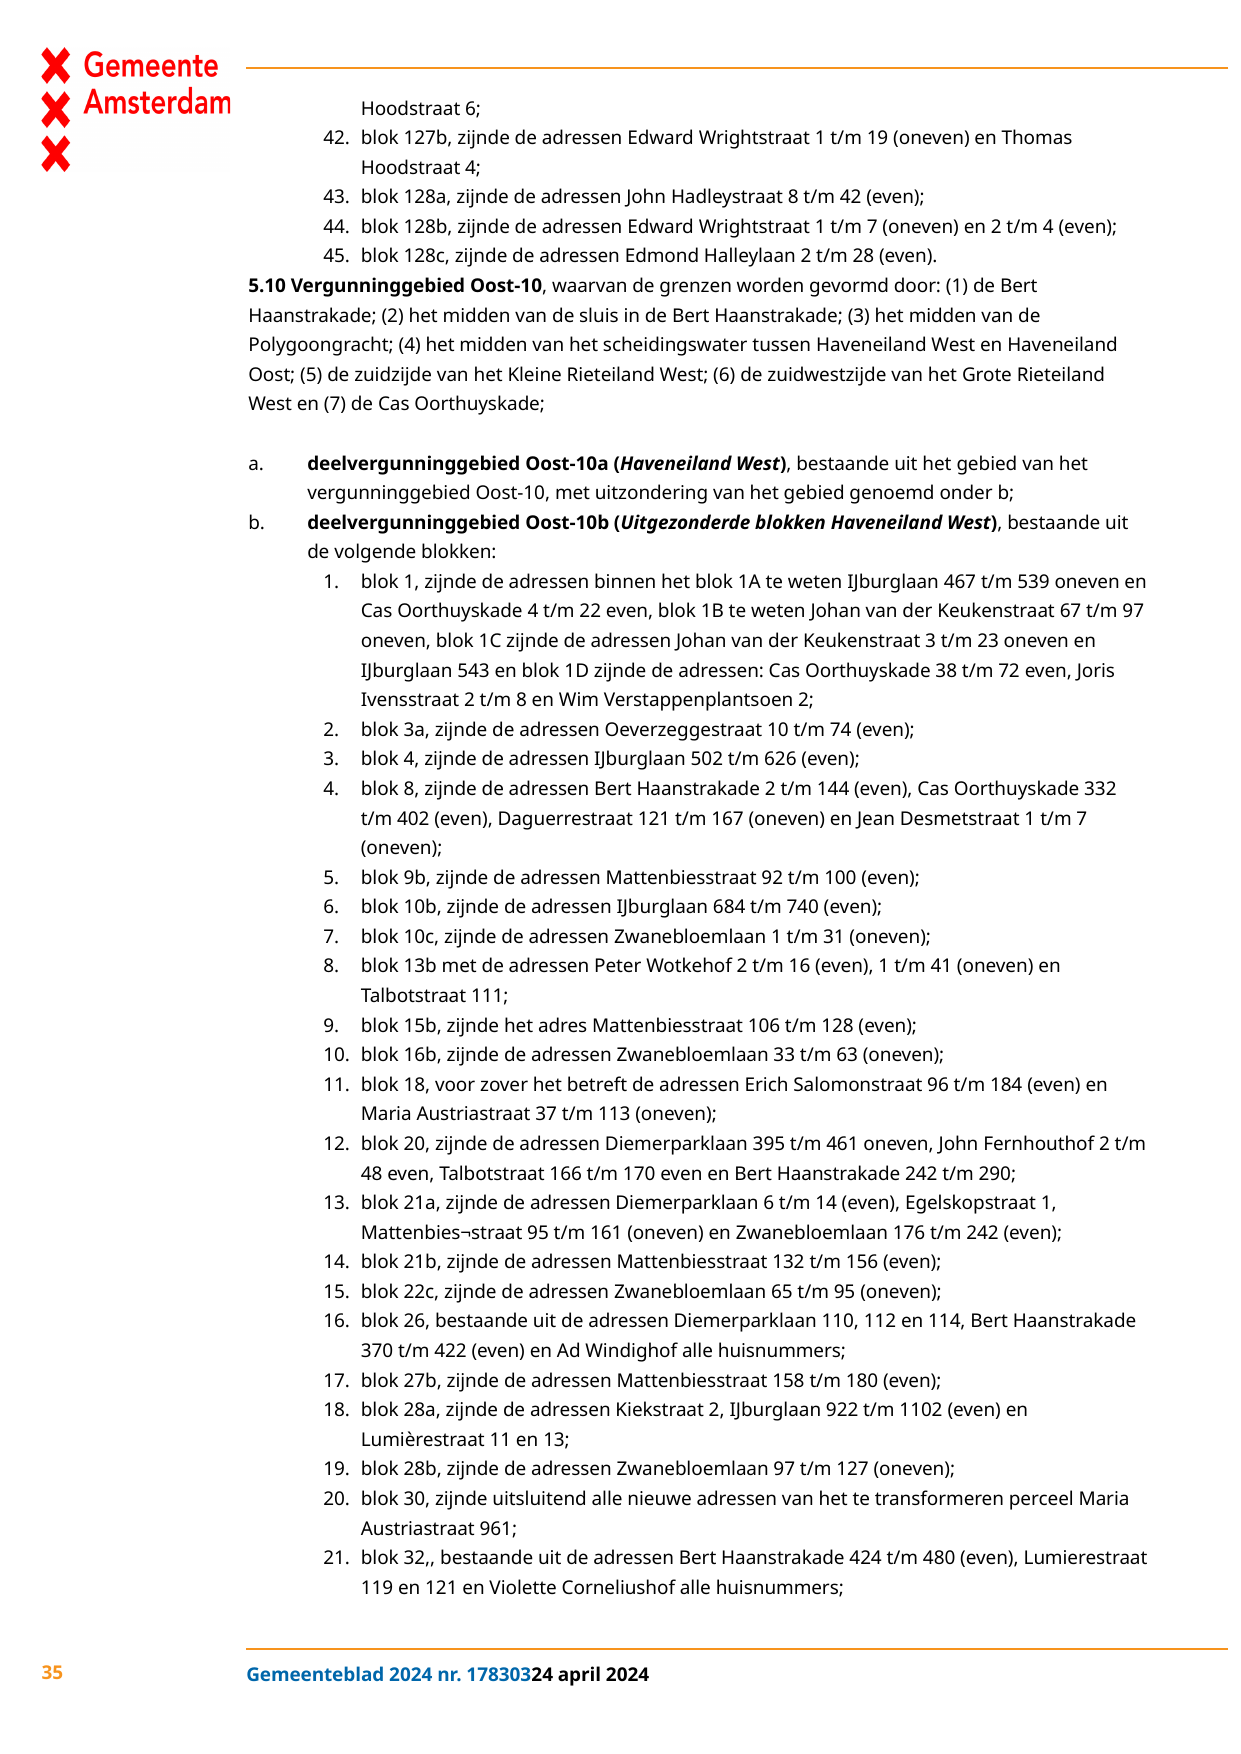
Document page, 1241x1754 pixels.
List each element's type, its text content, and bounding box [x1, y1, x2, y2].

list blok 128a, zijnde de adressen John Hadleystraat 8 t/m 42 (even); [323, 183, 1152, 209]
list deelvergunninggebied Oost-10b (Uitgezonderde blokken Haveneiland West), bestaande uit de volgende blokken: [248, 509, 1152, 564]
list blok 28a, zijnde de adressen Kiekstraat 2, IJburglaan 922 t/m 1102 (even) en Lumièrestraat 11 en 13; [323, 1396, 1152, 1452]
list blok 27b, zijnde de adressen Mattenbiesstraat 158 t/m 180 (even); [323, 1367, 1152, 1393]
list blok 22c, zijnde de adressen Zwanebloemlaan 65 t/m 95 (oneven); [323, 1278, 1152, 1304]
list Hoodstraat 6; [323, 95, 1152, 121]
list blok 21b, zijnde de adressen Mattenbiesstraat 132 t/m 156 (even); [323, 1248, 1152, 1274]
list blok 4, zijnde de adressen IJburglaan 502 t/m 626 (even); [323, 746, 1152, 771]
list blok 15b, zijnde het adres Mattenbiesstraat 106 t/m 128 (even); [323, 1012, 1152, 1038]
list blok 3a, zijnde de adressen Oeverzeggestraat 10 t/m 74 (even); [323, 716, 1152, 742]
text 5.10 Vergunninggebied Oost-10, waarvan de grenzen worden gevormd door: (1) de Bert Haanstrakade; (2) het midden van de sluis in de Bert Haanstrakade; (3) het midden van de Polygoongracht; (4) het midden van het scheidingswater tussen Haveneiland West en Haveneiland Oost; (5) de zuidzijde van het Kleine Rieteiland West; (6) de zuidwestzijde van het Grote Rieteiland West en (7) de Cas Oorthuyskade; [248, 272, 1152, 416]
list blok 32,, bestaande uit de adressen Bert Haanstrakade 424 t/m 480 (even), Lumierestraat 119 en 121 en Violette Corneliushof alle huisnummers; [323, 1544, 1152, 1600]
list blok 9b, zijnde de adressen Mattenbiesstraat 92 t/m 100 (even); [323, 864, 1152, 890]
list deelvergunninggebied Oost-10a (Haveneiland West), bestaande uit het gebied van het vergunninggebied Oost-10, met uitzondering van het gebied genoemd onder b; [248, 450, 1152, 505]
list blok 10b, zijnde de adressen IJburglaan 684 t/m 740 (even); [323, 893, 1152, 919]
list blok 26, bestaande uit de adressen Diemerparklaan 110, 112 en 114, Bert Haanstrakade 370 t/m 422 (even) en Ad Windighof alle huisnummers; [323, 1308, 1152, 1363]
list blok 8, zijnde de adressen Bert Haanstrakade 2 t/m 144 (even), Cas Oorthuyskade 332 t/m 402 (even), Daguerrestraat 121 t/m 167 (oneven) en Jean Desmetstraat 1 t/m 7 (oneven); [323, 775, 1152, 860]
list blok 128c, zijnde de adressen Edmond Halleylaan 2 t/m 28 (even). [323, 243, 1152, 268]
list blok 10c, zijnde de adressen Zwanebloemlaan 1 t/m 31 (oneven); [323, 923, 1152, 949]
list blok 16b, zijnde de adressen Zwanebloemlaan 33 t/m 63 (oneven); [323, 1041, 1152, 1067]
list blok 1, zijnde de adressen binnen het blok 1A te weten IJburglaan 467 t/m 539 oneven en Cas Oorthuyskade 4 t/m 22 even, blok 1B te weten Johan van der Keukenstraat 67 t/m 97 oneven, blok 1C zijnde de adressen Johan van der Keukenstraat 3 t/m 23 oneven en IJburglaan 543 en blok 1D zijnde de adressen: Cas Oorthuyskade 38 t/m 72 even, Joris Ivensstraat 2 t/m 8 en Wim Verstappenplantsoen 2; [323, 568, 1152, 712]
list blok 21a, zijnde de adressen Diemerparklaan 6 t/m 14 (even), Egelskopstraat 1, Mattenbies¬straat 95 t/m 161 (oneven) en Zwanebloemlaan 176 t/m 242 (even); [323, 1189, 1152, 1245]
list blok 28b, zijnde de adressen Zwanebloemlaan 97 t/m 127 (oneven); [323, 1456, 1152, 1481]
list blok 30, zijnde uitsluitend alle nieuwe adressen van het te transformeren perceel Maria Austriastraat 961; [323, 1485, 1152, 1541]
list blok 13b met de adressen Peter Wotkehof 2 t/m 16 (even), 1 t/m 41 (oneven) en Talbotstraat 111; [323, 953, 1152, 1008]
list blok 18, voor zover het betreft de adressen Erich Salomonstraat 96 t/m 184 (even) en Maria Austriastraat 37 t/m 113 (oneven); [323, 1071, 1152, 1126]
list blok 20, zijnde de adressen Diemerparklaan 395 t/m 461 oneven, John Fernhouthof 2 t/m 48 even, Talbotstraat 166 t/m 170 even en Bert Haanstrakade 242 t/m 290; [323, 1130, 1152, 1186]
picture [41, 47, 231, 172]
list blok 127b, zijnde de adressen Edward Wrightstraat 1 t/m 19 (oneven) en Thomas Hoodstraat 4; [323, 124, 1152, 180]
list blok 128b, zijnde de adressen Edward Wrightstraat 1 t/m 7 (oneven) en 2 t/m 4 (even); [323, 213, 1152, 239]
